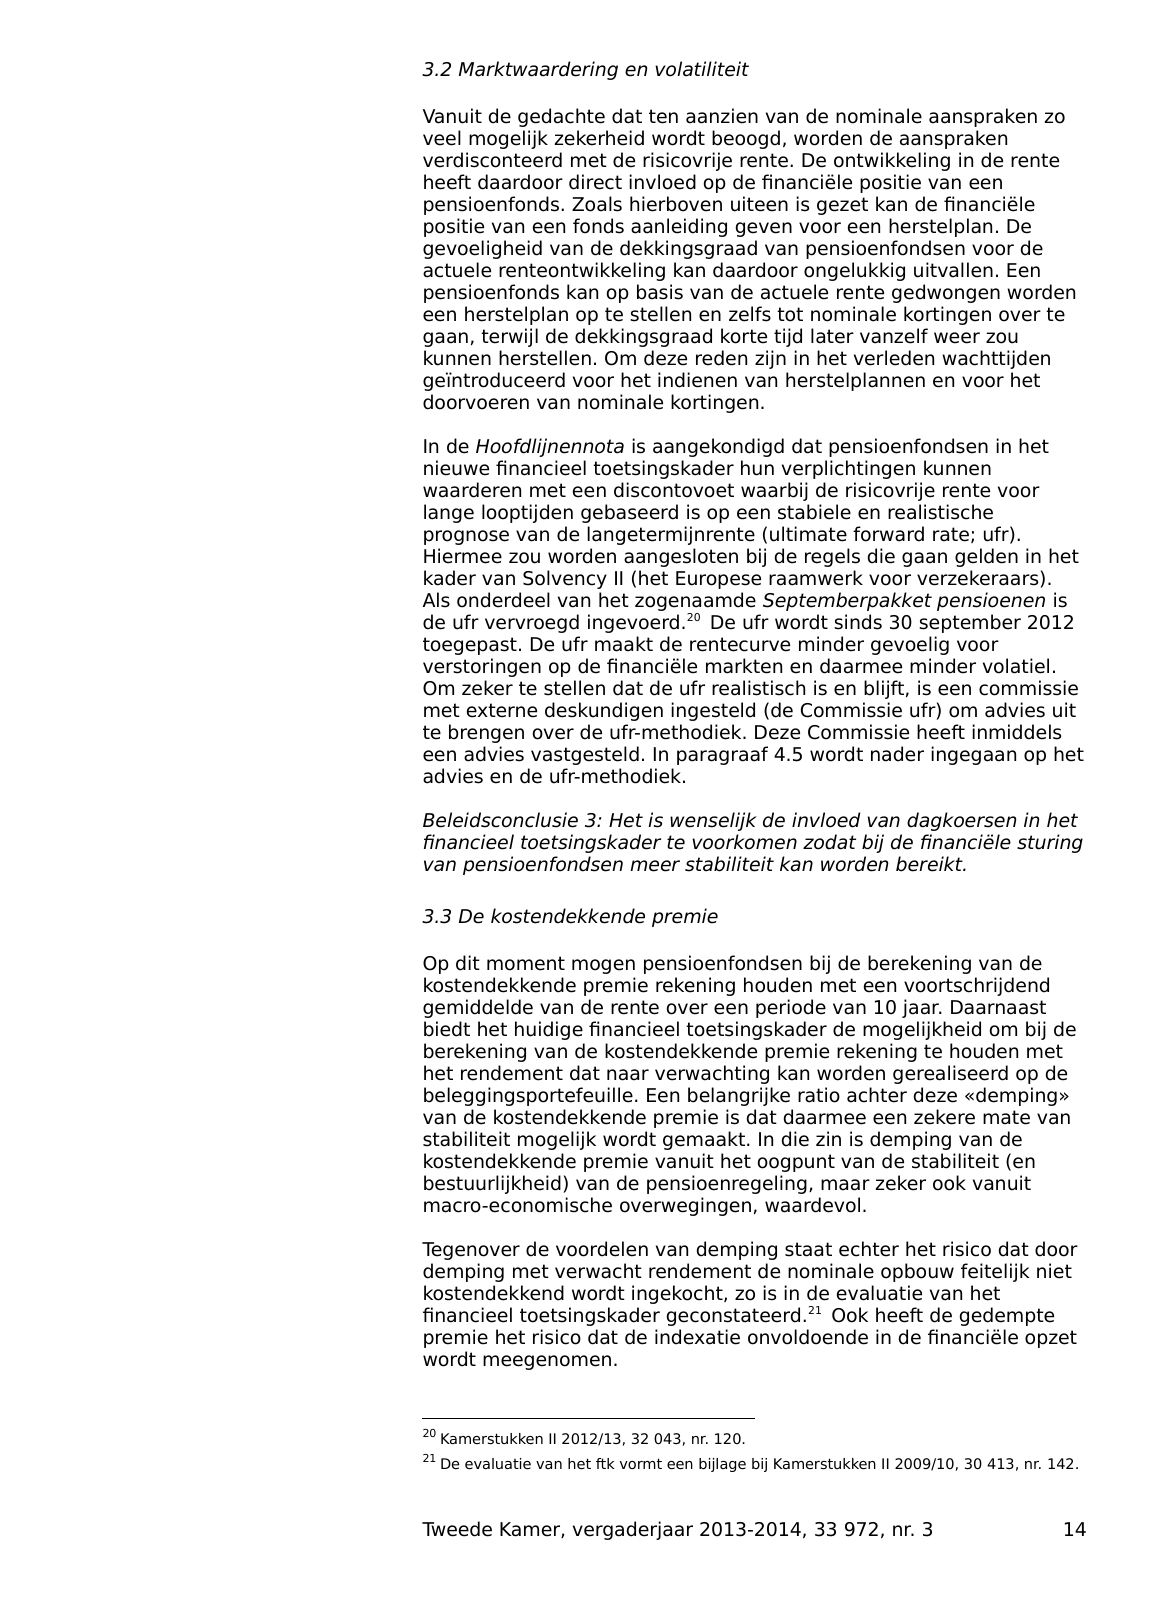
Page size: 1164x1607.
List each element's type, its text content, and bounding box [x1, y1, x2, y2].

text Op dit moment mogen pensioenfondsen bij de berekening van de kostendekkende premie rekening houden met een voortschrijdend gemiddelde van de rente over een periode van 10 jaar. Daarnaast biedt het huidige financieel toetsingskader de mogelijkheid om bij de berekening van de kostendekkende premie rekening te houden met het rendement dat naar verwachting kan worden gerealiseerd op de beleggingsportefeuille. Een belangrijke ratio achter deze «demping» van de kostendekkende premie is dat daarmee een zekere mate van stabiliteit mogelijk wordt gemaakt. In die zin is demping van de kostendekkende premie vanuit het oogpunt van de stabiliteit (en bestuurlijkheid) van de pensioenregeling, maar zeker ook vanuit macro-economische overwegingen, waardevol. [422, 953, 1087, 1216]
text Kamerstukken II 2012/13, 32 043, nr. 120. [422, 1427, 1087, 1449]
text Tegenover de voordelen van demping staat echter het risico dat door demping met verwacht rendement de nominale opbouw feitelijk niet kostendekkend wordt ingekocht, zo is in de evaluatie van het financieel toetsingskader geconstateerd. Ook heeft de gedempte premie het risico dat de indexatie onvoldoende in de financiële opzet wordt meegenomen. [422, 1239, 1087, 1371]
text Beleidsconclusie 3: Het is wenselijk de invloed van dagkoersen in het financieel toetsingskader te voorkomen zodat bij de financiële sturing van pensioenfondsen meer stabiliteit kan worden bereikt. [422, 810, 1087, 876]
text Vanuit de gedachte dat ten aanzien van de nominale aanspraken zo veel mogelijk zekerheid wordt beoogd, worden de aanspraken verdisconteerd met de risicovrije rente. De ontwikkeling in de rente heeft daardoor direct invloed op de financiële positie van een pensioenfonds. Zoals hierboven uiteen is gezet kan de financiële positie van een fonds aanleiding geven voor een herstelplan. De gevoeligheid van de dekkingsgraad van pensioenfondsen voor de actuele renteontwikkeling kan daardoor ongelukkig uitvallen. Een pensioenfonds kan op basis van de actuele rente gedwongen worden een herstelplan op te stellen en zelfs tot nominale kortingen over te gaan, terwijl de dekkingsgraad korte tijd later vanzelf weer zou kunnen herstellen. Om deze reden zijn in het verleden wachttijden geïntroduceerd voor het indienen van herstelplannen en voor het doorvoeren van nominale kortingen. [422, 106, 1087, 414]
text In de Hoofdlijnennota is aangekondigd dat pensioenfondsen in het nieuwe financieel toetsingskader hun verplichtingen kunnen waarderen met een discontovoet waarbij de risicovrije rente voor lange looptijden gebaseerd is op een stabiele en realistische prognose van de langetermijnrente (ultimate forward rate; ufr). Hiermee zou worden aangesloten bij de regels die gaan gelden in het kader van Solvency II (het Europese raamwerk voor verzekeraars). Als onderdeel van het zogenaamde Septemberpakket pensioenen is de ufr vervroegd ingevoerd. De ufr wordt sinds 30 september 2012 toegepast. De ufr maakt de rentecurve minder gevoelig voor verstoringen op de financiële markten en daarmee minder volatiel. Om zeker te stellen dat de ufr realistisch is en blijft, is een commissie met externe deskundigen ingesteld (de Commissie ufr) om advies uit te brengen over de ufr-methodiek. Deze Commissie heeft inmiddels een advies vastgesteld. In paragraaf 4.5 wordt nader ingegaan op het advies en de ufr-methodiek. [422, 436, 1087, 788]
subtitle 3.2 Marktwaardering en volatiliteit [422, 59, 1087, 81]
text De evaluatie van het ftk vormt een bijlage bij Kamerstukken II 2009/10, 30 413, nr. 142. [422, 1452, 1087, 1474]
subtitle 3.3 De kostendekkende premie [422, 906, 1087, 928]
